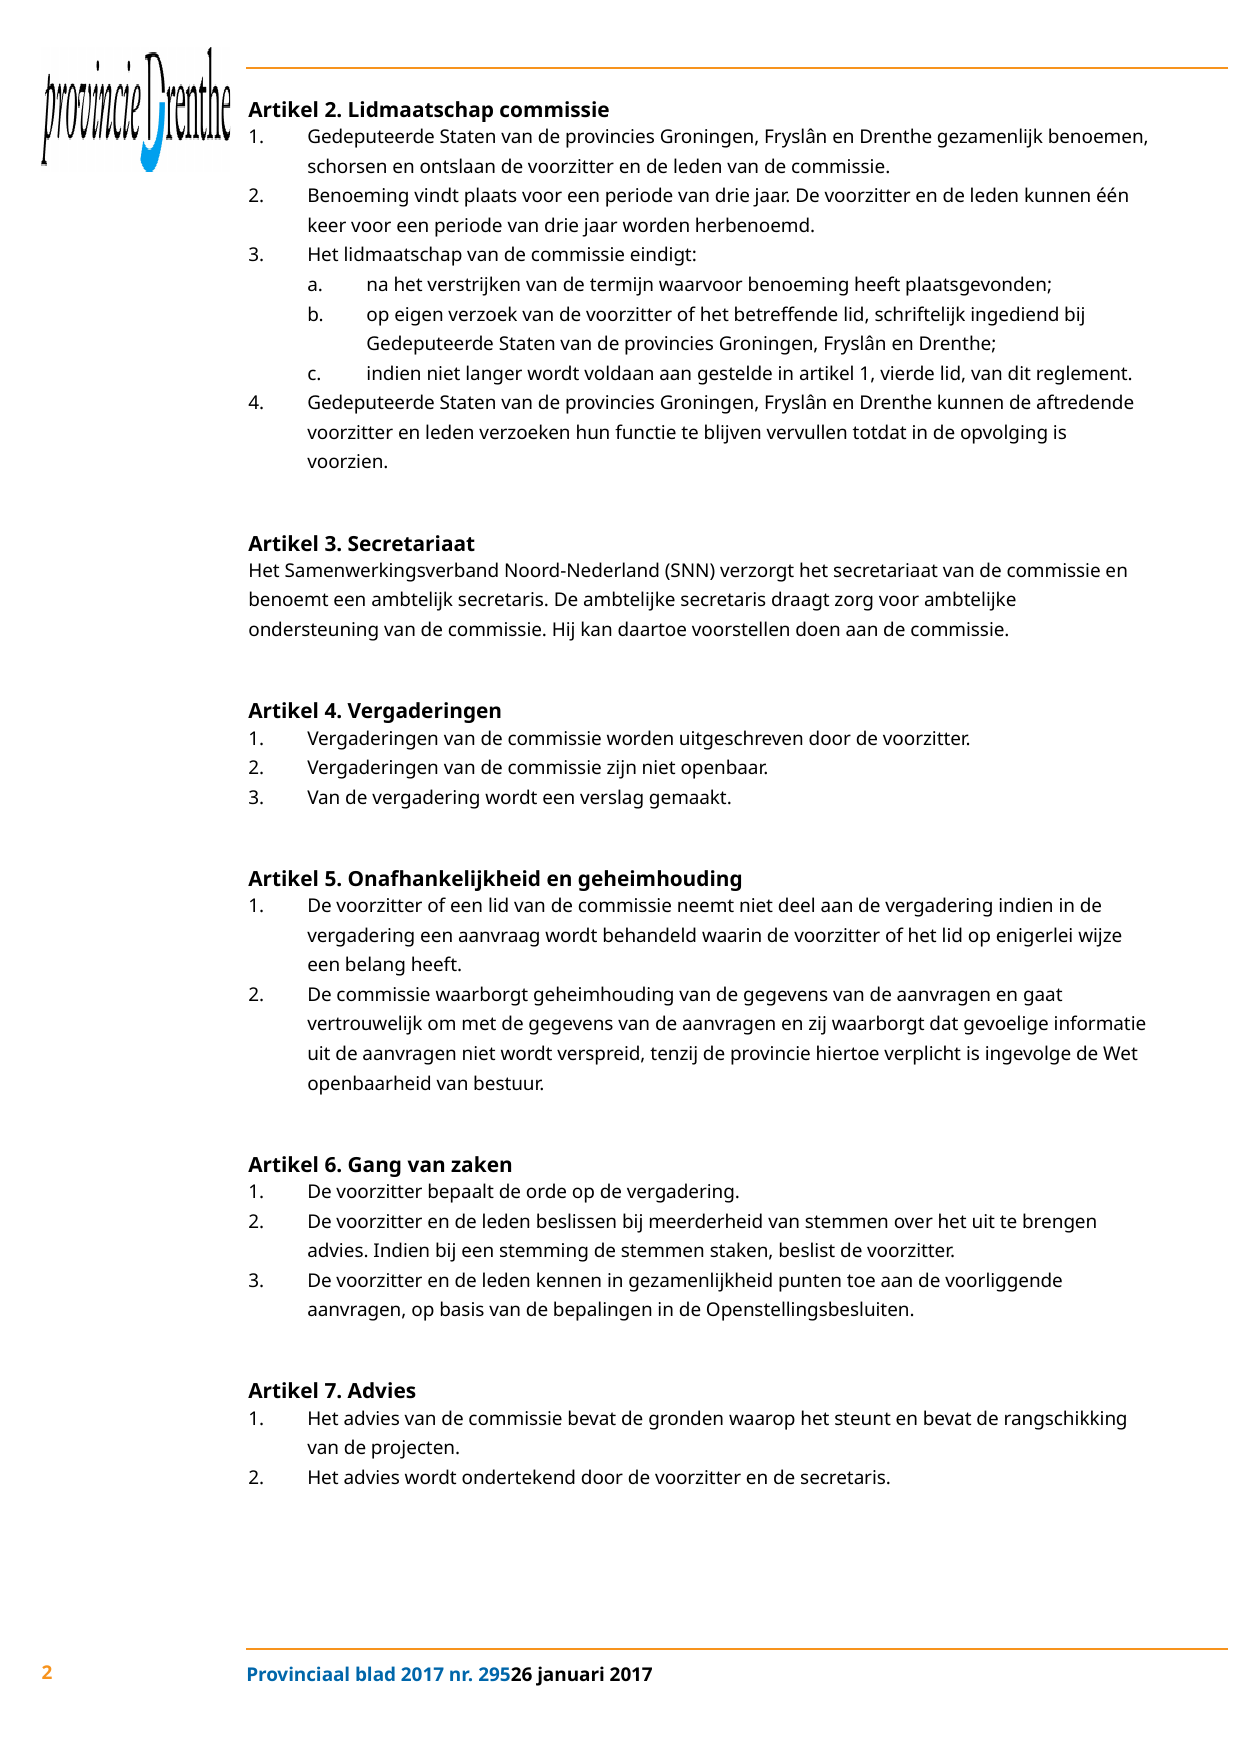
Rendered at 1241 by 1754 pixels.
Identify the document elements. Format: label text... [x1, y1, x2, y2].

text Artikel 2. Lidmaatschap commissie [248, 95, 1152, 123]
list Gedeputeerde Staten van de provincies Groningen, Fryslân en Drenthe gezamenlijk benoemen, schorsen en ontslaan de voorzitter en de leden van de commissie. [248, 123, 1152, 178]
list De voorzitter en de leden kennen in gezamenlijkheid punten toe aan de voorliggende aanvragen, op basis van de bepalingen in de Openstellingsbesluiten. [248, 1267, 1152, 1322]
list Het lidmaatschap van de commissie eindigt: [248, 242, 1152, 267]
list na het verstrijken van de termijn waarvoor benoeming heeft plaatsgevonden; [307, 271, 1152, 297]
list De commissie waarborgt geheimhouding van de gegevens van de aanvragen en gaat vertrouwelijk om met de gegevens van de aanvragen en zij waarborgt dat gevoelige informatie uit de aanvragen niet wordt verspreid, tenzij de provincie hiertoe verplicht is ingevolge de Wet openbaarheid van bestuur. [248, 981, 1152, 1096]
text Artikel 7. Advies [248, 1377, 1152, 1405]
text Artikel 4. Vergaderingen [248, 696, 1152, 725]
text Artikel 3. Secretariaat [248, 529, 1152, 557]
list Vergaderingen van de commissie zijn niet openbaar. [248, 754, 1152, 780]
list De voorzitter of een lid van de commissie neemt niet deel aan de vergadering indien in de vergadering een aanvraag wordt behandeld waarin de voorzitter of het lid op enigerlei wijze een belang heeft. [248, 892, 1152, 977]
picture [41, 47, 231, 172]
list Benoeming vindt plaats voor een periode van drie jaar. De voorzitter en de leden kunnen één keer voor een periode van drie jaar worden herbenoemd. [248, 182, 1152, 238]
list Het advies van de commissie bevat de gronden waarop het steunt en bevat de rangschikking van de projecten. [248, 1405, 1152, 1460]
list op eigen verzoek van de voorzitter of het betreffende lid, schriftelijk ingediend bij Gedeputeerde Staten van de provincies Groningen, Fryslân en Drenthe; [307, 301, 1152, 356]
list De voorzitter bepaalt de orde op de vergadering. [248, 1178, 1152, 1204]
list Vergaderingen van de commissie worden uitgeschreven door de voorzitter. [248, 725, 1152, 750]
text Artikel 5. Onafhankelijkheid en geheimhouding [248, 864, 1152, 892]
text Artikel 6. Gang van zaken [248, 1150, 1152, 1178]
list De voorzitter en de leden beslissen bij meerderheid van stemmen over het uit te brengen advies. Indien bij een stemming de stemmen staken, beslist de voorzitter. [248, 1208, 1152, 1263]
list Gedeputeerde Staten van de provincies Groningen, Fryslân en Drenthe kunnen de aftredende voorzitter en leden verzoeken hun functie te blijven vervullen totdat in de opvolging is voorzien. [248, 389, 1152, 474]
list indien niet langer wordt voldaan aan gestelde in artikel 1, vierde lid, van dit reglement. [307, 360, 1152, 386]
text Het Samenwerkingsverband Noord-Nederland (SNN) verzorgt het secretariaat van de commissie en benoemt een ambtelijk secretaris. De ambtelijke secretaris draagt zorg voor ambtelijke ondersteuning van de commissie. Hij kan daartoe voorstellen doen aan de commissie. [248, 557, 1152, 642]
list Het advies wordt ondertekend door de voorzitter en de secretaris. [248, 1464, 1152, 1490]
list Van de vergadering wordt een verslag gemaakt. [248, 784, 1152, 809]
